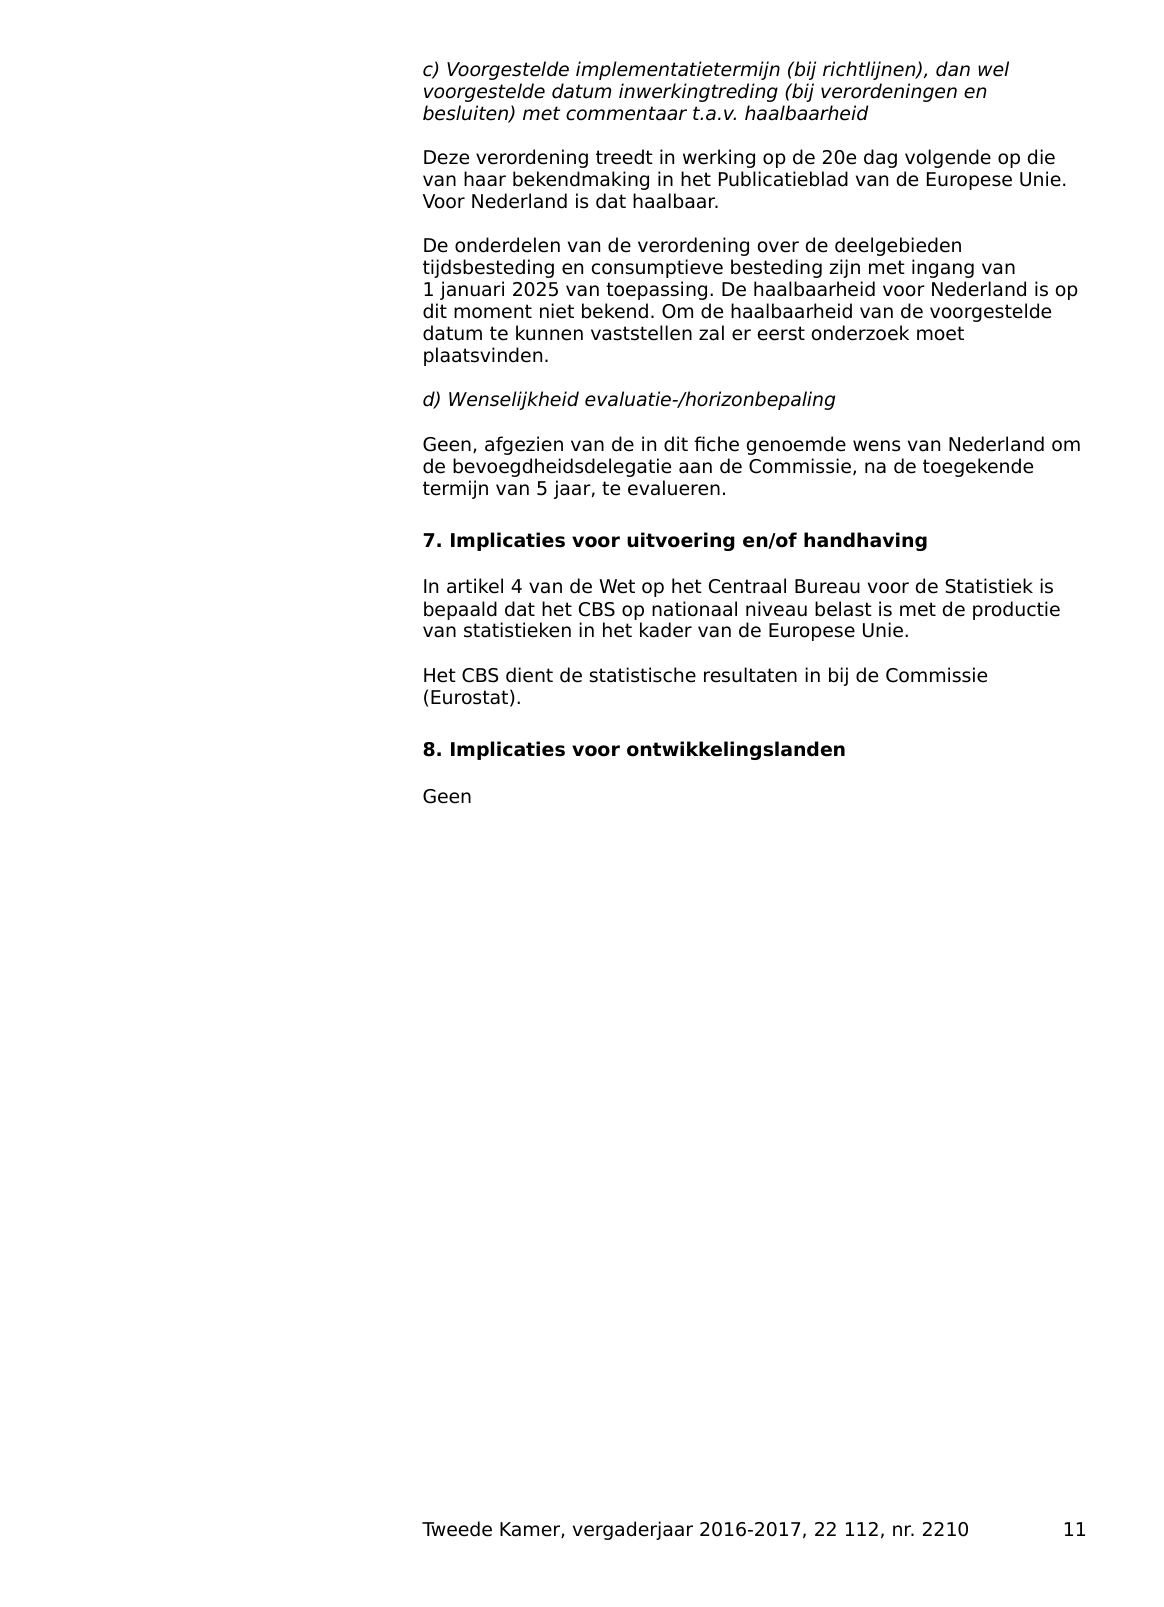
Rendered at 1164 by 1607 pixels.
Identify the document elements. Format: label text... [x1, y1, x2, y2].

text Het CBS dient de statistische resultaten in bij de Commissie (Eurostat). [422, 664, 1087, 708]
subtitle d) Wenselijkheid evaluatie-/horizonbepaling [422, 389, 1087, 411]
text Deze verordening treedt in werking op de 20e dag volgende op die van haar bekendmaking in het Publicatieblad van de Europese Unie. Voor Nederland is dat haalbaar. [422, 147, 1087, 213]
text In artikel 4 van de Wet op het Centraal Bureau voor de Statistiek is bepaald dat het CBS op nationaal niveau belast is met de productie van statistieken in het kader van de Europese Unie. [422, 576, 1087, 642]
text De onderdelen van de verordening over de deelgebieden tijdsbesteding en consumptieve besteding zijn met ingang van 1 januari 2025 van toepassing. De haalbaarheid voor Nederland is op dit moment niet bekend. Om de haalbaarheid van de voorgestelde datum te kunnen vaststellen zal er eerst onderzoek moet plaatsvinden. [422, 235, 1087, 367]
subtitle 7. Implicaties voor uitvoering en/of handhaving [422, 529, 1087, 551]
subtitle 8. Implicaties voor ontwikkelingslanden [422, 738, 1087, 761]
text Geen [422, 786, 1087, 807]
subtitle c) Voorgestelde implementatietermijn (bij richtlijnen), dan wel voorgestelde datum inwerkingtreding (bij verordeningen en besluiten) met commentaar t.a.v. haalbaarheid [422, 59, 1087, 125]
text Geen, afgezien van de in dit fiche genoemde wens van Nederland om de bevoegdheidsdelegatie aan de Commissie, na de toegekende termijn van 5 jaar, te evalueren. [422, 433, 1087, 499]
